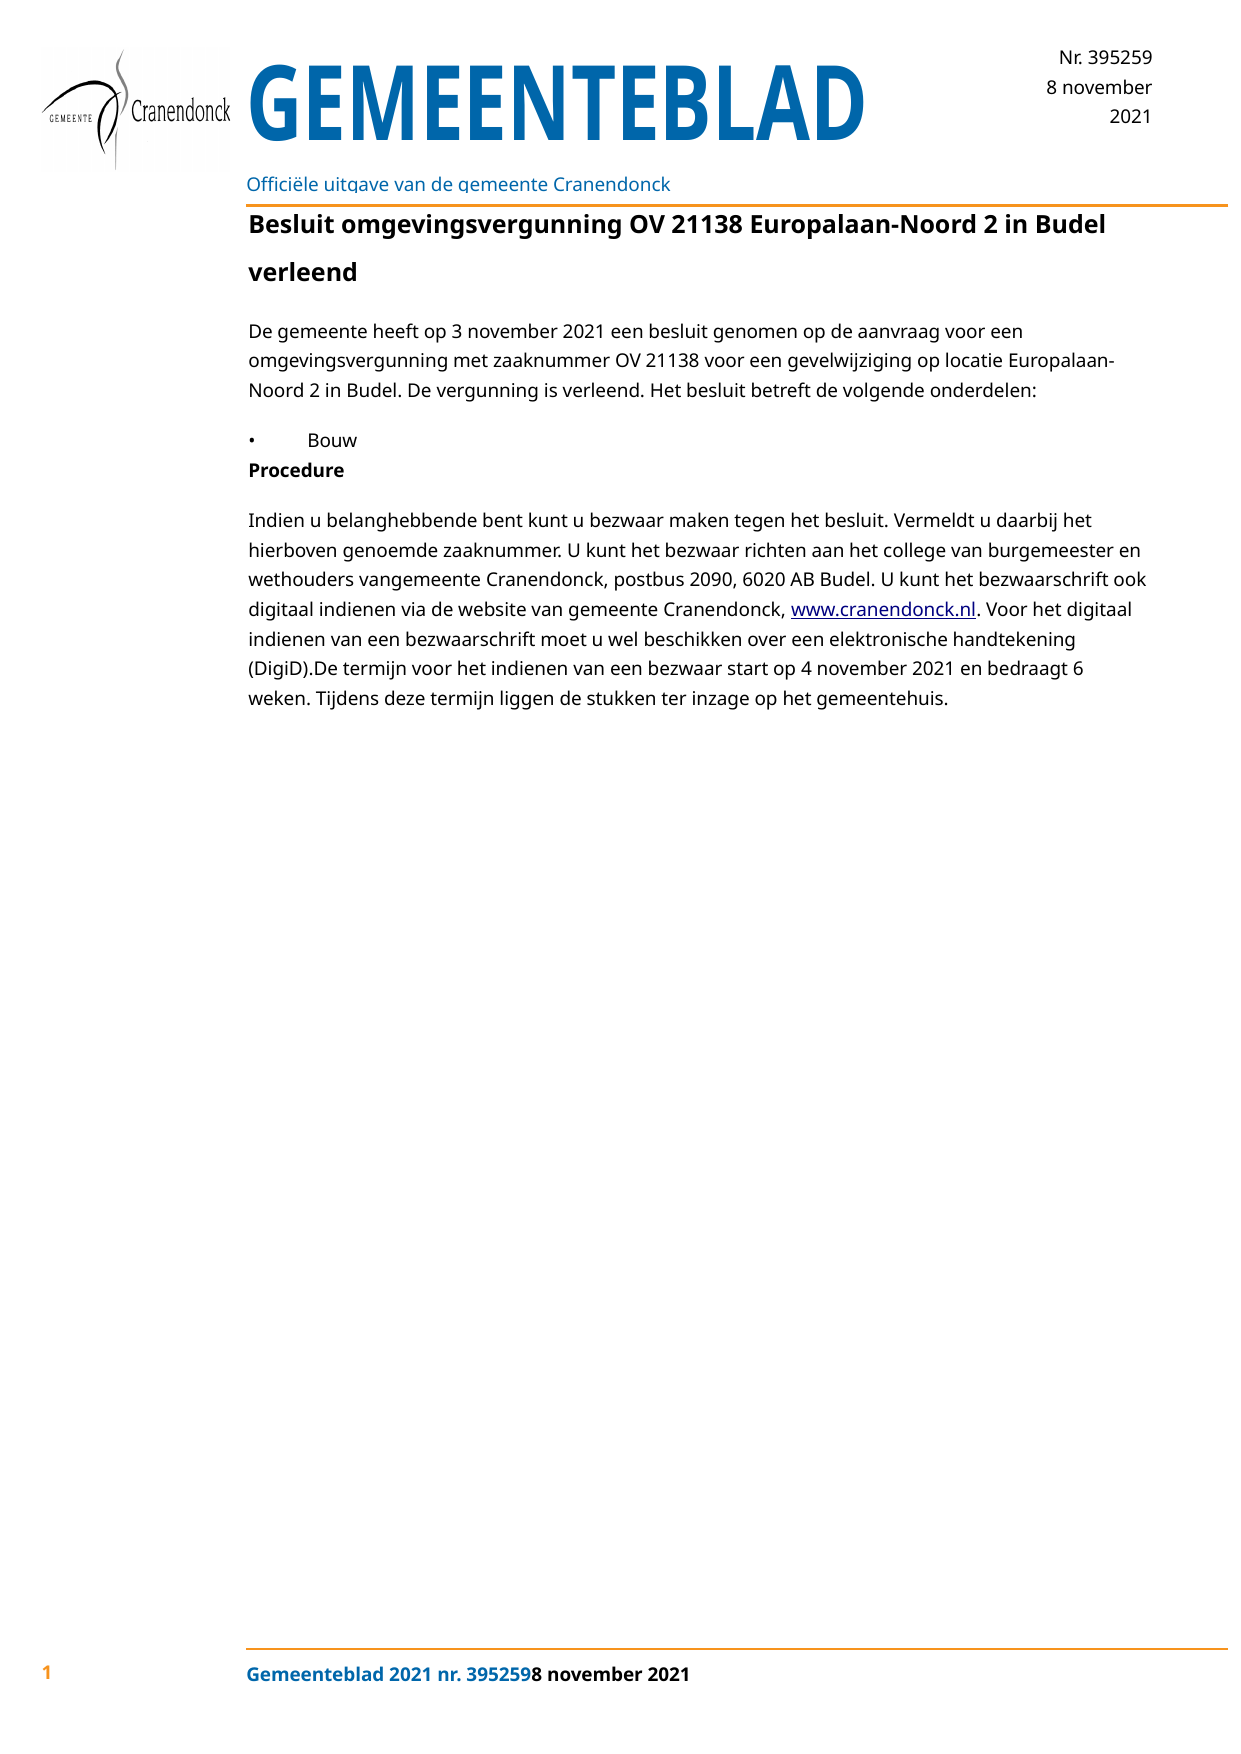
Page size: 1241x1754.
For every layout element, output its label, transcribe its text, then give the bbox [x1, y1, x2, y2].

list Bouw [248, 427, 1152, 453]
picture [41, 47, 231, 172]
text De gemeente heeft op 3 november 2021 een besluit genomen op de aanvraag voor een omgevingsvergunning met zaaknummer OV 21138 voor een gevelwijziging op locatie Europalaan-Noord 2 in Budel. De vergunning is verleend. Het besluit betreft de volgende onderdelen: [248, 318, 1152, 403]
text Indien u belanghebbende bent kunt u bezwaar maken tegen het besluit. Vermeldt u daarbij het hierboven genoemde zaaknummer. U kunt het bezwaar richten aan het college van burgemeester en wethouders vangemeente Cranendonck, postbus 2090, 6020 AB Budel. U kunt het bezwaarschrift ook digitaal indienen via de website van gemeente Cranendonck, www.cranendonck.nl. Voor het digitaal indienen van een bezwaarschrift moet u wel beschikken over een elektronische handtekening (DigiD).De termijn voor het indienen van een bezwaar start op 4 november 2021 en bedraagt 6 weken. Tijdens deze termijn liggen de stukken ter inzage op het gemeentehuis. [248, 507, 1152, 711]
text Besluit omgevingsvergunning OV 21138 Europalaan-Noord 2 in Budel verleend [248, 207, 1152, 288]
text Procedure [248, 457, 1152, 483]
